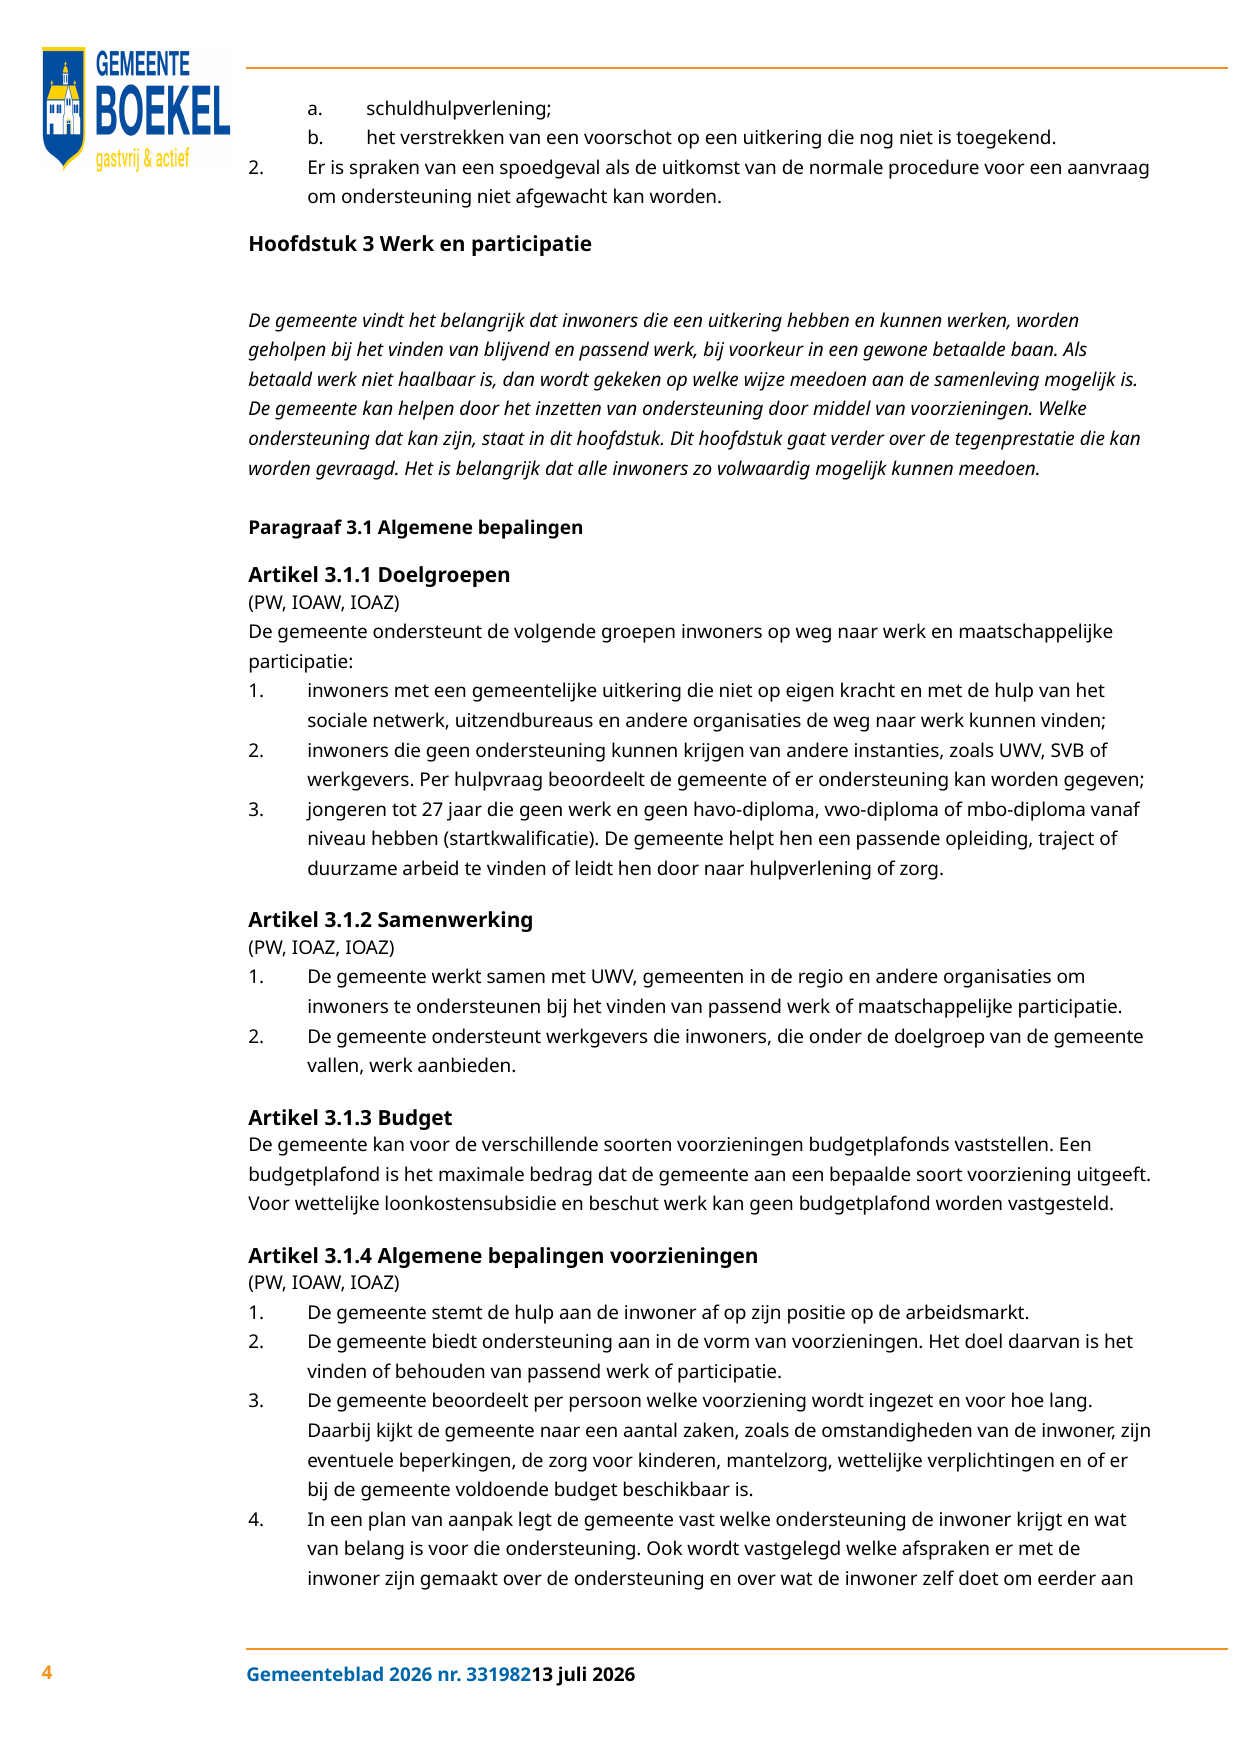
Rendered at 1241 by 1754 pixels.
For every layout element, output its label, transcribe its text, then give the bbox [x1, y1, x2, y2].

text Paragraaf 3.1 Algemene bepalingen [248, 514, 1152, 540]
list In een plan van aanpak legt de gemeente vast welke ondersteuning de inwoner krijgt en wat van belang is voor die ondersteuning. Ook wordt vastgelegd welke afspraken er met de inwoner zijn gemaakt over de ondersteuning en over wat de inwoner zelf doet om eerder aan [248, 1506, 1152, 1591]
text De gemeente vindt het belangrijk dat inwoners die een uitkering hebben en kunnen werken, worden geholpen bij het vinden van blijvend en passend werk, bij voorkeur in een gewone betaalde baan. Als betaald werk niet haalbaar is, dan wordt gekeken op welke wijze meedoen aan de samenleving mogelijk is. De gemeente kan helpen door het inzetten van ondersteuning door middel van voorzieningen. Welke ondersteuning dat kan zijn, staat in dit hoofdstuk. Dit hoofdstuk gaat verder over de tegenprestatie die kan worden gevraagd. Het is belangrijk dat alle inwoners zo volwaardig mogelijk kunnen meedoen. [248, 307, 1152, 481]
text Artikel 3.1.4 Algemene bepalingen voorzieningen [248, 1241, 1152, 1269]
list inwoners met een gemeentelijke uitkering die niet op eigen kracht en met de hulp van het sociale netwerk, uitzendbureaus en andere organisaties de weg naar werk kunnen vinden; [248, 678, 1152, 733]
list De gemeente stemt de hulp aan de inwoner af op zijn positie op de arbeidsmarkt. [248, 1299, 1152, 1324]
text Artikel 3.1.3 Budget [248, 1103, 1152, 1131]
list De gemeente biedt ondersteuning aan in de vorm van voorzieningen. Het doel daarvan is het vinden of behouden van passend werk of participatie. [248, 1328, 1152, 1384]
list inwoners die geen ondersteuning kunnen krijgen van andere instanties, zoals UWV, SVB of werkgevers. Per hulpvraag beoordeelt de gemeente of er ondersteuning kan worden gegeven; [248, 737, 1152, 792]
text (PW, IOAW, IOAZ) [248, 1269, 1152, 1295]
text Artikel 3.1.1 Doelgroepen [248, 561, 1152, 589]
text De gemeente kan voor de verschillende soorten voorzieningen budgetplafonds vaststellen. Een budgetplafond is het maximale bedrag dat de gemeente aan een bepaalde soort voorziening uitgeeft. Voor wettelijke loonkostensubsidie en beschut werk kan geen budgetplafond worden vastgesteld. [248, 1131, 1152, 1216]
text De gemeente ondersteunt de volgende groepen inwoners op weg naar werk en maatschappelijke participatie: [248, 618, 1152, 674]
text (PW, IOAZ, IOAZ) [248, 934, 1152, 960]
list het verstrekken van een voorschot op een uitkering die nog niet is toegekend. [307, 124, 1152, 150]
text (PW, IOAW, IOAZ) [248, 589, 1152, 615]
text Hoofdstuk 3 Werk en participatie [248, 229, 1152, 258]
picture [41, 47, 231, 172]
list De gemeente ondersteunt werkgevers die inwoners, die onder de doelgroep van de gemeente vallen, werk aanbieden. [248, 1023, 1152, 1078]
list schuldhulpverlening; [307, 95, 1152, 121]
list Er is spraken van een spoedgeval als de uitkomst van de normale procedure voor een aanvraag om ondersteuning niet afgewacht kan worden. [248, 154, 1152, 209]
list De gemeente werkt samen met UWV, gemeenten in de regio en andere organisaties om inwoners te ondersteunen bij het vinden van passend werk of maatschappelijke participatie. [248, 964, 1152, 1019]
text Artikel 3.1.2 Samenwerking [248, 906, 1152, 934]
list jongeren tot 27 jaar die geen werk en geen havo-diploma, vwo-diploma of mbo-diploma vanaf niveau hebben (startkwalificatie). De gemeente helpt hen een passende opleiding, traject of duurzame arbeid te vinden of leidt hen door naar hulpverlening of zorg. [248, 796, 1152, 881]
list De gemeente beoordeelt per persoon welke voorziening wordt ingezet en voor hoe lang. Daarbij kijkt de gemeente naar een aantal zaken, zoals de omstandigheden van de inwoner, zijn eventuele beperkingen, de zorg voor kinderen, mantelzorg, wettelijke verplichtingen en of er bij de gemeente voldoende budget beschikbaar is. [248, 1388, 1152, 1502]
